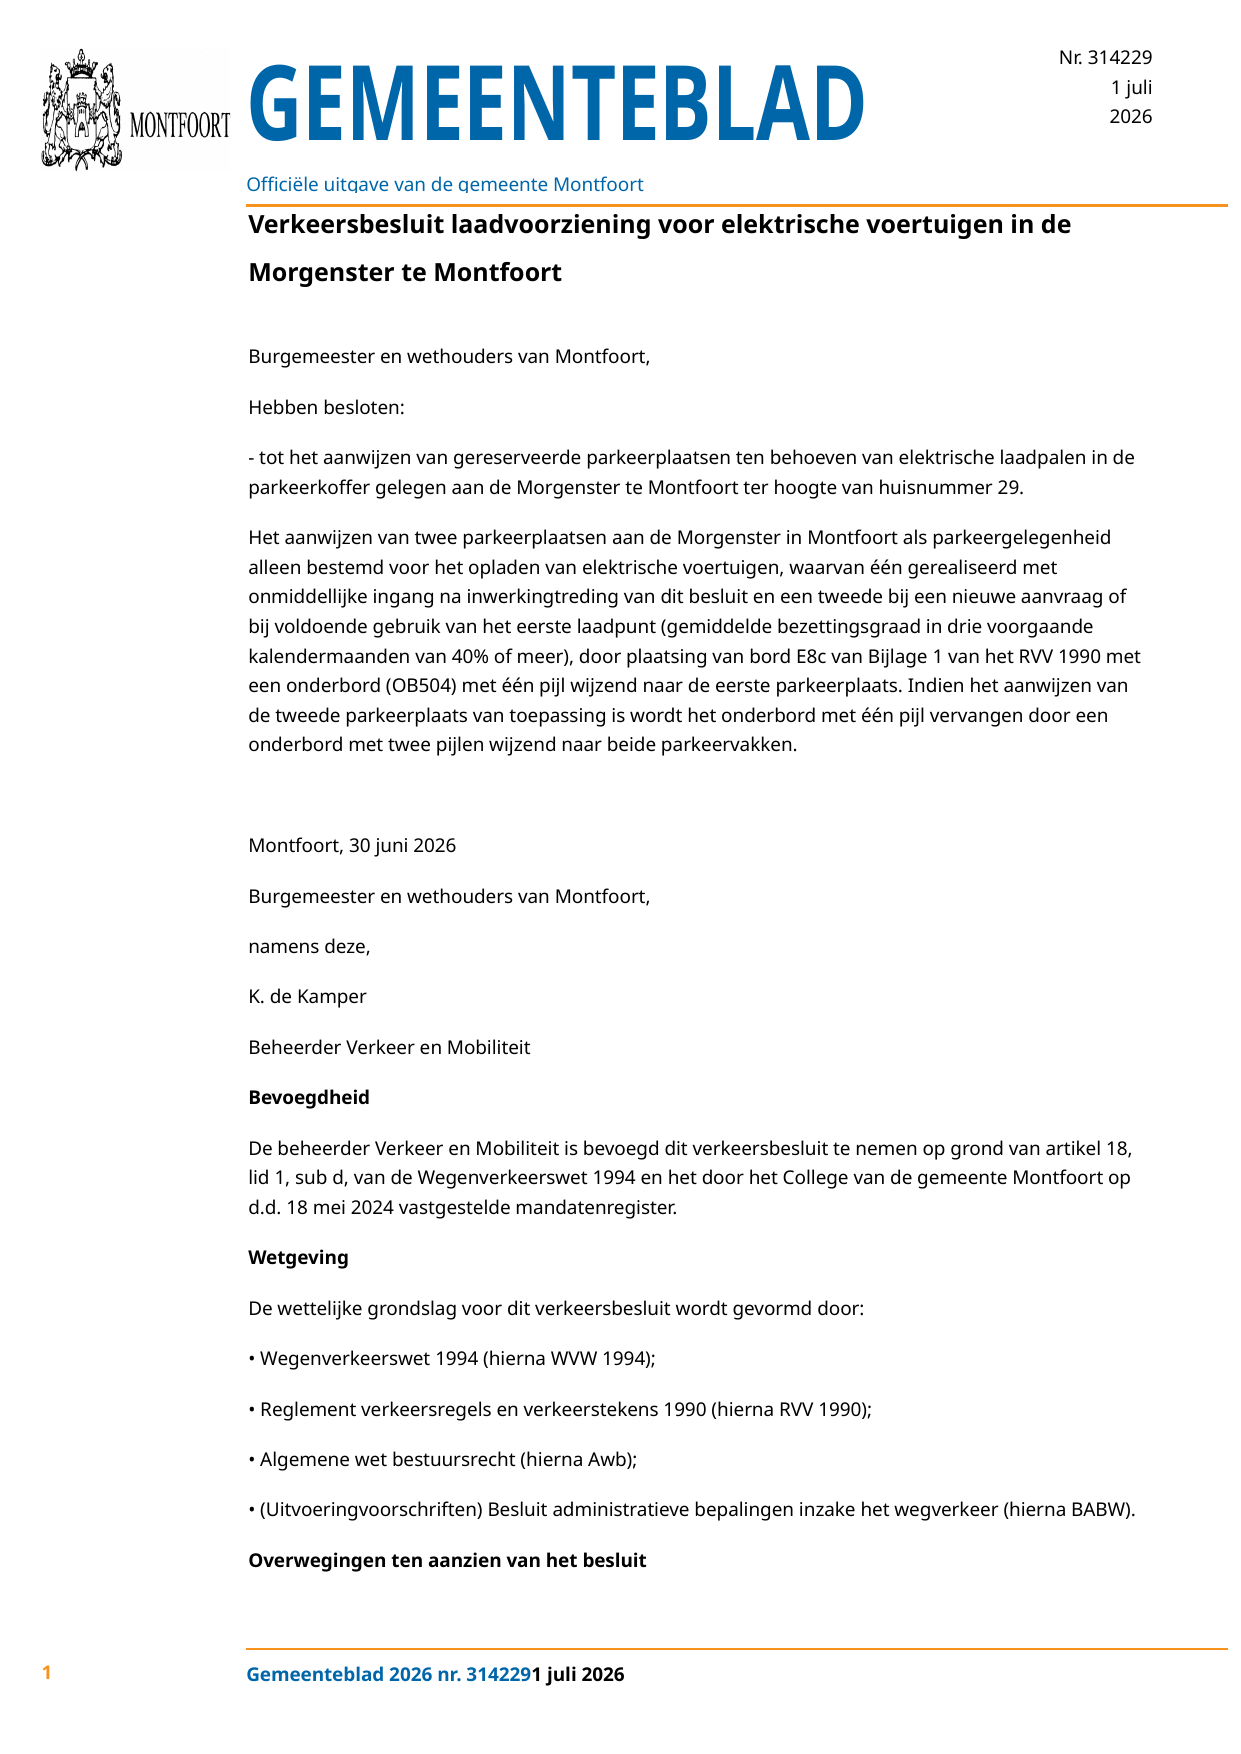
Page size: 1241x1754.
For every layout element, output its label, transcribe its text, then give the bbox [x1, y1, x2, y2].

text • (Uitvoeringvoorschriften) Besluit administratieve bepalingen inzake het wegverkeer (hierna BABW). [248, 1497, 1152, 1522]
text Burgemeester en wethouders van Montfoort, [248, 344, 1152, 369]
picture [41, 47, 231, 172]
text Burgemeester en wethouders van Montfoort, [248, 883, 1152, 908]
text • Algemene wet bestuursrecht (hierna Awb); [248, 1446, 1152, 1472]
text Hebben besloten: [248, 394, 1152, 420]
text namens deze, [248, 933, 1152, 959]
text Montfoort, 30 juni 2026 [248, 832, 1152, 858]
text • Reglement verkeersregels en verkeerstekens 1990 (hierna RVV 1990); [248, 1396, 1152, 1421]
text De beheerder Verkeer en Mobiliteit is bevoegd dit verkeersbesluit te nemen op grond van artikel 18, lid 1, sub d, van de Wegenverkeerswet 1994 en het door het College van de gemeente Montfoort op d.d. 18 mei 2024 vastgestelde mandatenregister. [248, 1135, 1152, 1220]
text Overwegingen ten aanzien van het besluit [248, 1547, 1152, 1573]
text K. de Kamper [248, 984, 1152, 1009]
text • Wegenverkeerswet 1994 (hierna WVW 1994); [248, 1345, 1152, 1371]
text Verkeersbesluit laadvoorziening voor elektrische voertuigen in de Morgenster te Montfoort [248, 207, 1152, 288]
text Het aanwijzen van twee parkeerplaatsen aan de Morgenster in Montfoort als parkeergelegenheid alleen bestemd voor het opladen van elektrische voertuigen, waarvan één gerealiseerd met onmiddellijke ingang na inwerkingtreding van dit besluit en een tweede bij een nieuwe aanvraag of bij voldoende gebruik van het eerste laadpunt (gemiddelde bezettingsgraad in drie voorgaande kalendermaanden van 40% of meer), door plaatsing van bord E8c van Bijlage 1 van het RVV 1990 met een onderbord (OB504) met één pijl wijzend naar de eerste parkeerplaats. Indien het aanwijzen van de tweede parkeerplaats van toepassing is wordt het onderbord met één pijl vervangen door een onderbord met twee pijlen wijzend naar beide parkeervakken. [248, 524, 1152, 757]
text - tot het aanwijzen van gereserveerde parkeerplaatsen ten behoeven van elektrische laadpalen in de parkeerkoffer gelegen aan de Morgenster te Montfoort ter hoogte van huisnummer 29. [248, 444, 1152, 500]
text Bevoegdheid [248, 1084, 1152, 1110]
text Wetgeving [248, 1244, 1152, 1270]
text Beheerder Verkeer en Mobiliteit [248, 1034, 1152, 1060]
text De wettelijke grondslag voor dit verkeersbesluit wordt gevormd door: [248, 1295, 1152, 1321]
